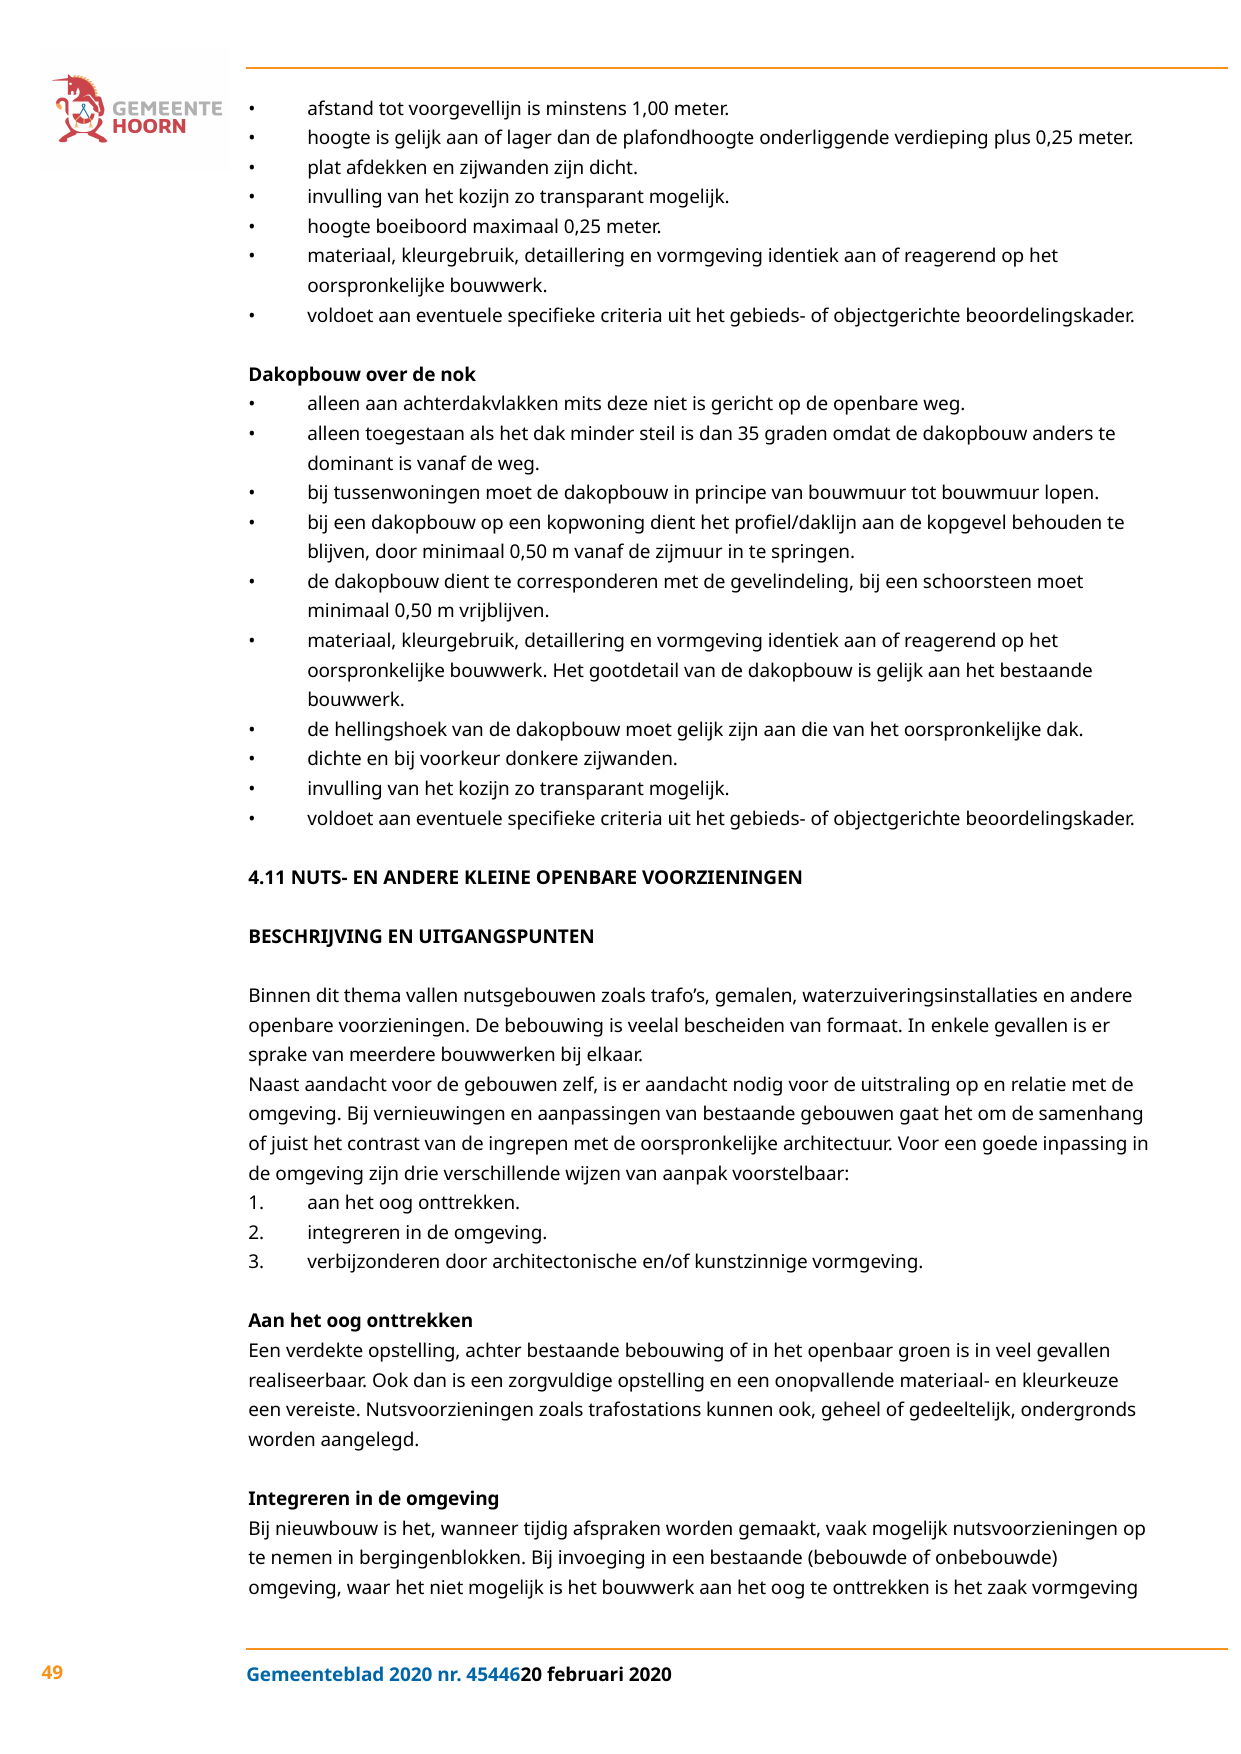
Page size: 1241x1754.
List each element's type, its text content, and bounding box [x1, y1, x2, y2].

picture [41, 47, 231, 172]
list aan het oog onttrekken. [248, 1189, 1152, 1215]
text Een verdekte opstelling, achter bestaande bebouwing of in het openbaar groen is in veel gevallen realiseerbaar. Ook dan is een zorgvuldige opstelling en een onopvallende materiaal- en kleurkeuze een vereiste. Nutsvoorzieningen zoals trafostations kunnen ook, geheel of gedeeltelijk, ondergronds worden aangelegd. [248, 1337, 1152, 1452]
list de hellingshoek van de dakopbouw moet gelijk zijn aan die van het oorspronkelijke dak. [248, 716, 1152, 742]
list verbijzonderen door architectonische en/of kunstzinnige vormgeving. [248, 1248, 1152, 1274]
list alleen toegestaan als het dak minder steil is dan 35 graden omdat de dakopbouw anders te dominant is vanaf de weg. [248, 420, 1152, 476]
list integreren in de omgeving. [248, 1219, 1152, 1245]
list materiaal, kleurgebruik, detaillering en vormgeving identiek aan of reagerend op het oorspronkelijke bouwwerk. [248, 243, 1152, 298]
list de dakopbouw dient te corresponderen met de gevelindeling, bij een schoorsteen moet minimaal 0,50 m vrijblijven. [248, 568, 1152, 623]
list invulling van het kozijn zo transparant mogelijk. [248, 183, 1152, 209]
text BESCHRIJVING EN UITGANGSPUNTEN [248, 923, 1152, 949]
list hoogte boeiboord maximaal 0,25 meter. [248, 213, 1152, 239]
text Dakopbouw over de nok [248, 361, 1152, 387]
text Naast aandacht voor de gebouwen zelf, is er aandacht nodig voor de uitstraling op en relatie met de omgeving. Bij vernieuwingen en aanpassingen van bestaande gebouwen gaat het om de samenhang of juist het contrast van de ingrepen met de oorspronkelijke architectuur. Voor een goede inpassing in de omgeving zijn drie verschillende wijzen van aanpak voorstelbaar: [248, 1071, 1152, 1186]
list voldoet aan eventuele specifieke criteria uit het gebieds- of objectgerichte beoordelingskader. [248, 805, 1152, 831]
text Binnen dit thema vallen nutsgebouwen zoals trafo’s, gemalen, waterzuiveringsinstallaties en andere openbare voorzieningen. De bebouwing is veelal bescheiden van formaat. In enkele gevallen is er sprake van meerdere bouwwerken bij elkaar. [248, 982, 1152, 1067]
list plat afdekken en zijwanden zijn dicht. [248, 154, 1152, 180]
text Bij nieuwbouw is het, wanneer tijdig afspraken worden gemaakt, vaak mogelijk nutsvoorzieningen op te nemen in bergingenblokken. Bij invoeging in een bestaande (bebouwde of onbebouwde) omgeving, waar het niet mogelijk is het bouwwerk aan het oog te onttrekken is het zaak vormgeving [248, 1515, 1152, 1600]
text Aan het oog onttrekken [248, 1308, 1152, 1333]
list alleen aan achterdakvlakken mits deze niet is gericht op de openbare weg. [248, 391, 1152, 416]
list hoogte is gelijk aan of lager dan de plafondhoogte onderliggende verdieping plus 0,25 meter. [248, 124, 1152, 150]
list bij tussenwoningen moet de dakopbouw in principe van bouwmuur tot bouwmuur lopen. [248, 479, 1152, 505]
list afstand tot voorgevellijn is minstens 1,00 meter. [248, 95, 1152, 121]
text Integreren in de omgeving [248, 1485, 1152, 1511]
list invulling van het kozijn zo transparant mogelijk. [248, 775, 1152, 801]
list materiaal, kleurgebruik, detaillering en vormgeving identiek aan of reagerend op het oorspronkelijke bouwwerk. Het gootdetail van de dakopbouw is gelijk aan het bestaande bouwwerk. [248, 627, 1152, 712]
list bij een dakopbouw op een kopwoning dient het profiel/daklijn aan de kopgevel behouden te blijven, door minimaal 0,50 m vanaf de zijmuur in te springen. [248, 509, 1152, 564]
list voldoet aan eventuele specifieke criteria uit het gebieds- of objectgerichte beoordelingskader. [248, 302, 1152, 328]
text 4.11 NUTS- EN ANDERE KLEINE OPENBARE VOORZIENINGEN [248, 864, 1152, 890]
list dichte en bij voorkeur donkere zijwanden. [248, 746, 1152, 771]
